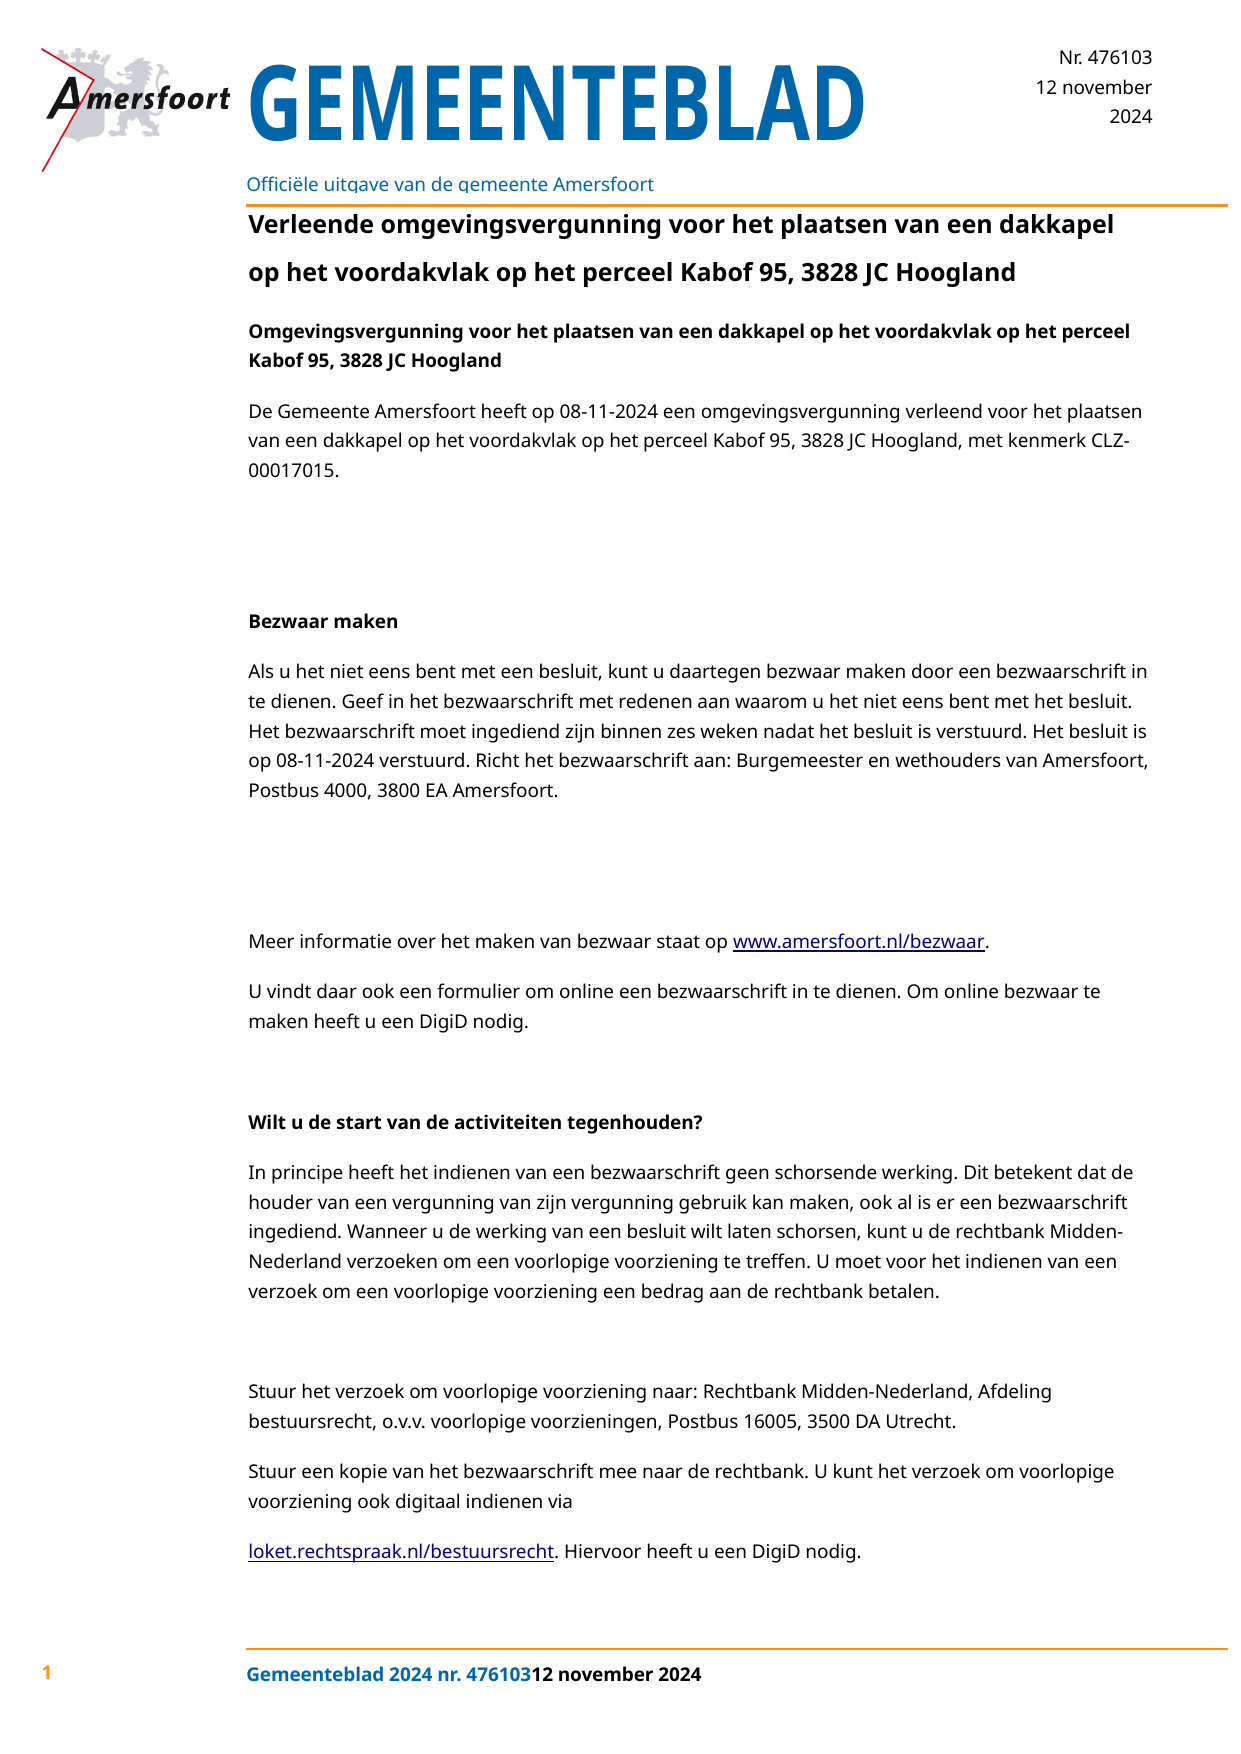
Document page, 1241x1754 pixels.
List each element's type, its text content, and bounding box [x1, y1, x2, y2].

text Omgevingsvergunning voor het plaatsen van een dakkapel op het voordakvlak op het perceel Kabof 95, 3828 JC Hoogland [248, 318, 1152, 373]
picture [41, 47, 231, 172]
text Meer informatie over het maken van bezwaar staat op www.amersfoort.nl/bezwaar. [248, 928, 1152, 954]
text Bezwaar maken [248, 608, 1152, 634]
text loket.rechtspraak.nl/bestuursrecht. Hiervoor heeft u een DigiD nodig. [248, 1539, 1152, 1564]
text Als u het niet eens bent met een besluit, kunt u daartegen bezwaar maken door een bezwaarschrift in te dienen. Geef in het bezwaarschrift met redenen aan waarom u het niet eens bent met het besluit. Het bezwaarschrift moet ingediend zijn binnen zes weken nadat het besluit is verstuurd. Het besluit is op 08-11-2024 verstuurd. Richt het bezwaarschrift aan: Burgemeester en wethouders van Amersfoort, Postbus 4000, 3800 EA Amersfoort. [248, 659, 1152, 803]
text Stuur een kopie van het bezwaarschrift mee naar de rechtbank. U kunt het verzoek om voorlopige voorziening ook digitaal indienen via [248, 1459, 1152, 1514]
text Verleende omgevingsvergunning voor het plaatsen van een dakkapel op het voordakvlak op het perceel Kabof 95, 3828 JC Hoogland [248, 207, 1152, 288]
text U vindt daar ook een formulier om online een bezwaarschrift in te dienen. Om online bezwaar te maken heeft u een DigiD nodig. [248, 979, 1152, 1034]
text In principe heeft het indienen van een bezwaarschrift geen schorsende werking. Dit betekent dat de houder van een vergunning van zijn vergunning gebruik kan maken, ook al is er een bezwaarschrift ingediend. Wanneer u de werking van een besluit wilt laten schorsen, kunt u de rechtbank Midden-Nederland verzoeken om een voorlopige voorziening te treffen. U moet voor het indienen van een verzoek om een voorlopige voorziening een bedrag aan de rechtbank betalen. [248, 1159, 1152, 1304]
text De Gemeente Amersfoort heeft op 08-11-2024 een omgevingsvergunning verleend voor het plaatsen van een dakkapel op het voordakvlak op het perceel Kabof 95, 3828 JC Hoogland, met kenmerk CLZ-00017015. [248, 398, 1152, 483]
text Stuur het verzoek om voorlopige voorziening naar: Rechtbank Midden-Nederland, Afdeling bestuursrecht, o.v.v. voorlopige voorzieningen, Postbus 16005, 3500 DA Utrecht. [248, 1379, 1152, 1434]
text Wilt u de start van de activiteiten tegenhouden? [248, 1109, 1152, 1135]
